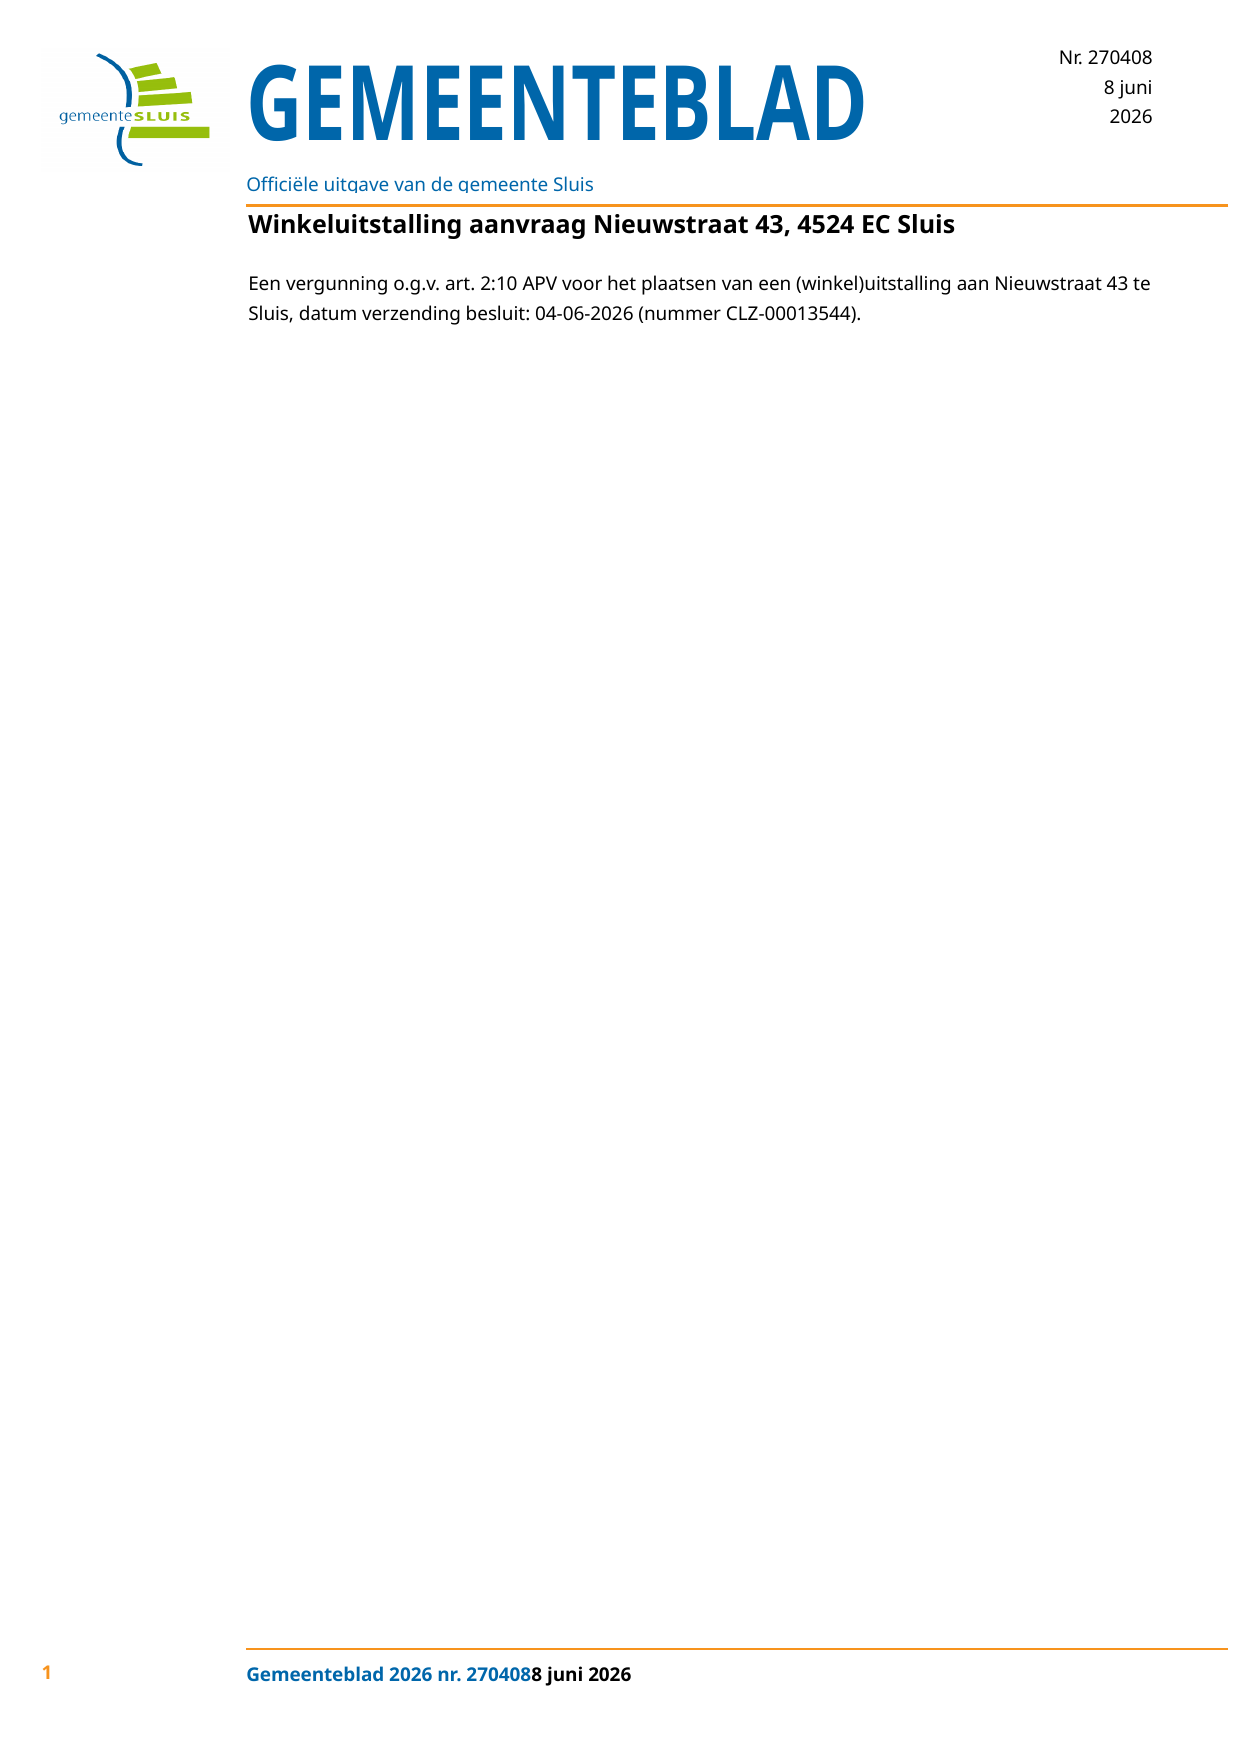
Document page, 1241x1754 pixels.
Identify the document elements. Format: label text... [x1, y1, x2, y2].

text Een vergunning o.g.v. art. 2:10 APV voor het plaatsen van een (winkel)uitstalling aan Nieuwstraat 43 te Sluis, datum verzending besluit: 04-06-2026 (nummer CLZ-00013544). [248, 270, 1152, 326]
picture [41, 47, 231, 172]
text Winkeluitstalling aanvraag Nieuwstraat 43, 4524 EC Sluis [248, 207, 1152, 241]
